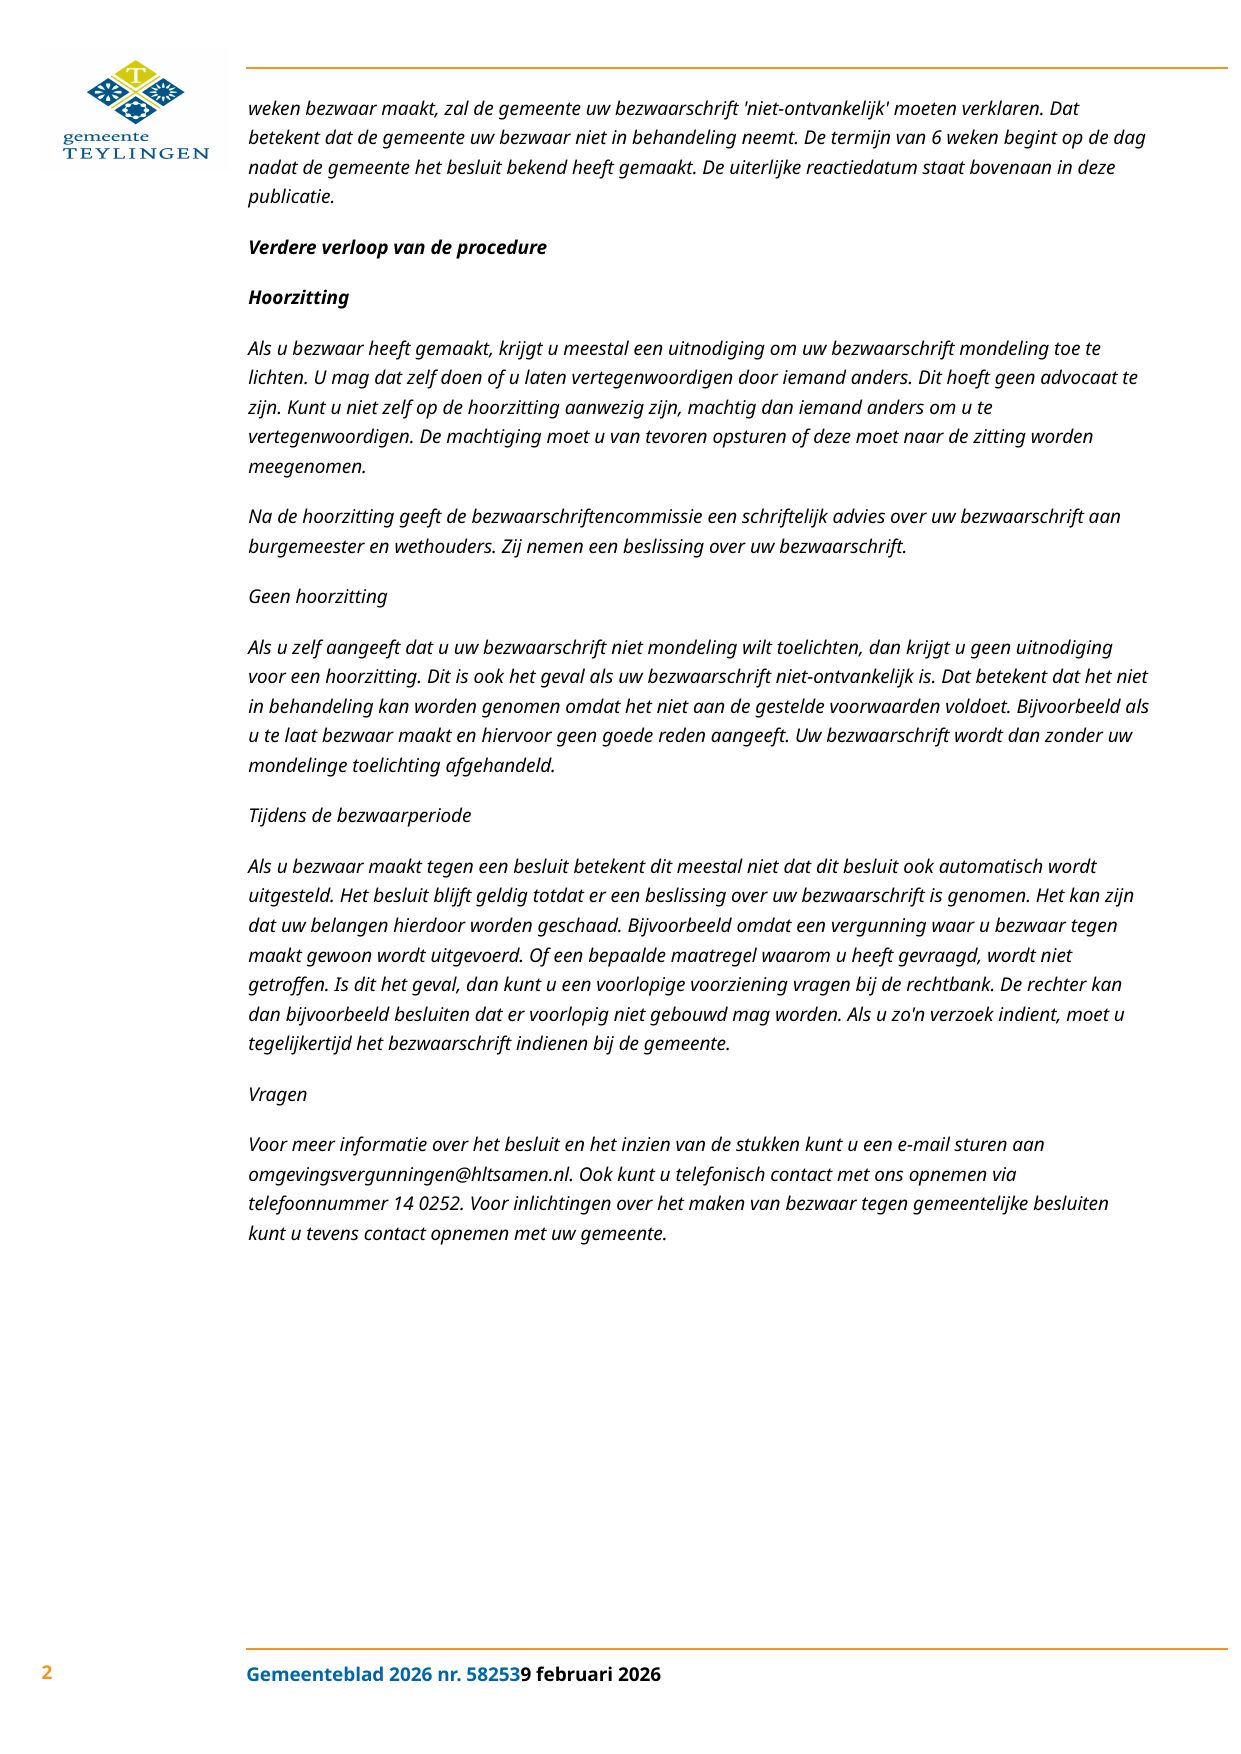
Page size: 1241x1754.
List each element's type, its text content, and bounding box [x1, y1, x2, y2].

text Als u bezwaar heeft gemaakt, krijgt u meestal een uitnodiging om uw bezwaarschrift mondeling toe te lichten. U mag dat zelf doen of u laten vertegenwoordigen door iemand anders. Dit hoeft geen advocaat te zijn. Kunt u niet zelf op de hoorzitting aanwezig zijn, machtig dan iemand anders om u te vertegenwoordigen. De machtiging moet u van tevoren opsturen of deze moet naar de zitting worden meegenomen. [248, 335, 1152, 479]
text Als u bezwaar maakt tegen een besluit betekent dit meestal niet dat dit besluit ook automatisch wordt uitgesteld. Het besluit blijft geldig totdat er een beslissing over uw bezwaarschrift is genomen. Het kan zijn dat uw belangen hierdoor worden geschaad. Bijvoorbeeld omdat een vergunning waar u bezwaar tegen maakt gewoon wordt uitgevoerd. Of een bepaalde maatregel waarom u heeft gevraagd, wordt niet getroffen. Is dit het geval, dan kunt u een voorlopige voorziening vragen bij de rechtbank. De rechter kan dan bijvoorbeeld besluiten dat er voorlopig niet gebouwd mag worden. Als u zo'n verzoek indient, moet u tegelijkertijd het bezwaarschrift indienen bij de gemeente. [248, 853, 1152, 1056]
text Verdere verloop van de procedure [248, 234, 1152, 260]
text weken bezwaar maakt, zal de gemeente uw bezwaarschrift 'niet-ontvankelijk' moeten verklaren. Dat betekent dat de gemeente uw bezwaar niet in behandeling neemt. De termijn van 6 weken begint op de dag nadat de gemeente het besluit bekend heeft gemaakt. De uiterlijke reactiedatum staat bovenaan in deze publicatie. [248, 95, 1152, 209]
text Na de hoorzitting geeft de bezwaarschriftencommissie een schriftelijk advies over uw bezwaarschrift aan burgemeester en wethouders. Zij nemen een beslissing over uw bezwaarschrift. [248, 503, 1152, 559]
text Tijdens de bezwaarperiode [248, 803, 1152, 828]
text Voor meer informatie over het besluit en het inzien van de stukken kunt u een e-mail sturen aan omgevingsvergunningen@hltsamen.nl. Ook kunt u telefonisch contact met ons opnemen via telefoonnummer 14 0252. Voor inlichtingen over het maken van bezwaar tegen gemeentelijke besluiten kunt u tevens contact opnemen met uw gemeente. [248, 1131, 1152, 1246]
text Als u zelf aangeeft dat u uw bezwaarschrift niet mondeling wilt toelichten, dan krijgt u geen uitnodiging voor een hoorzitting. Dit is ook het geval als uw bezwaarschrift niet-ontvankelijk is. Dat betekent dat het niet in behandeling kan worden genomen omdat het niet aan de gestelde voorwaarden voldoet. Bijvoorbeeld als u te laat bezwaar maakt en hiervoor geen goede reden aangeeft. Uw bezwaarschrift wordt dan zonder uw mondelinge toelichting afgehandeld. [248, 634, 1152, 778]
text Geen hoorzitting [248, 583, 1152, 609]
text Hoorzitting [248, 284, 1152, 310]
picture [41, 47, 231, 172]
text Vragen [248, 1081, 1152, 1107]
